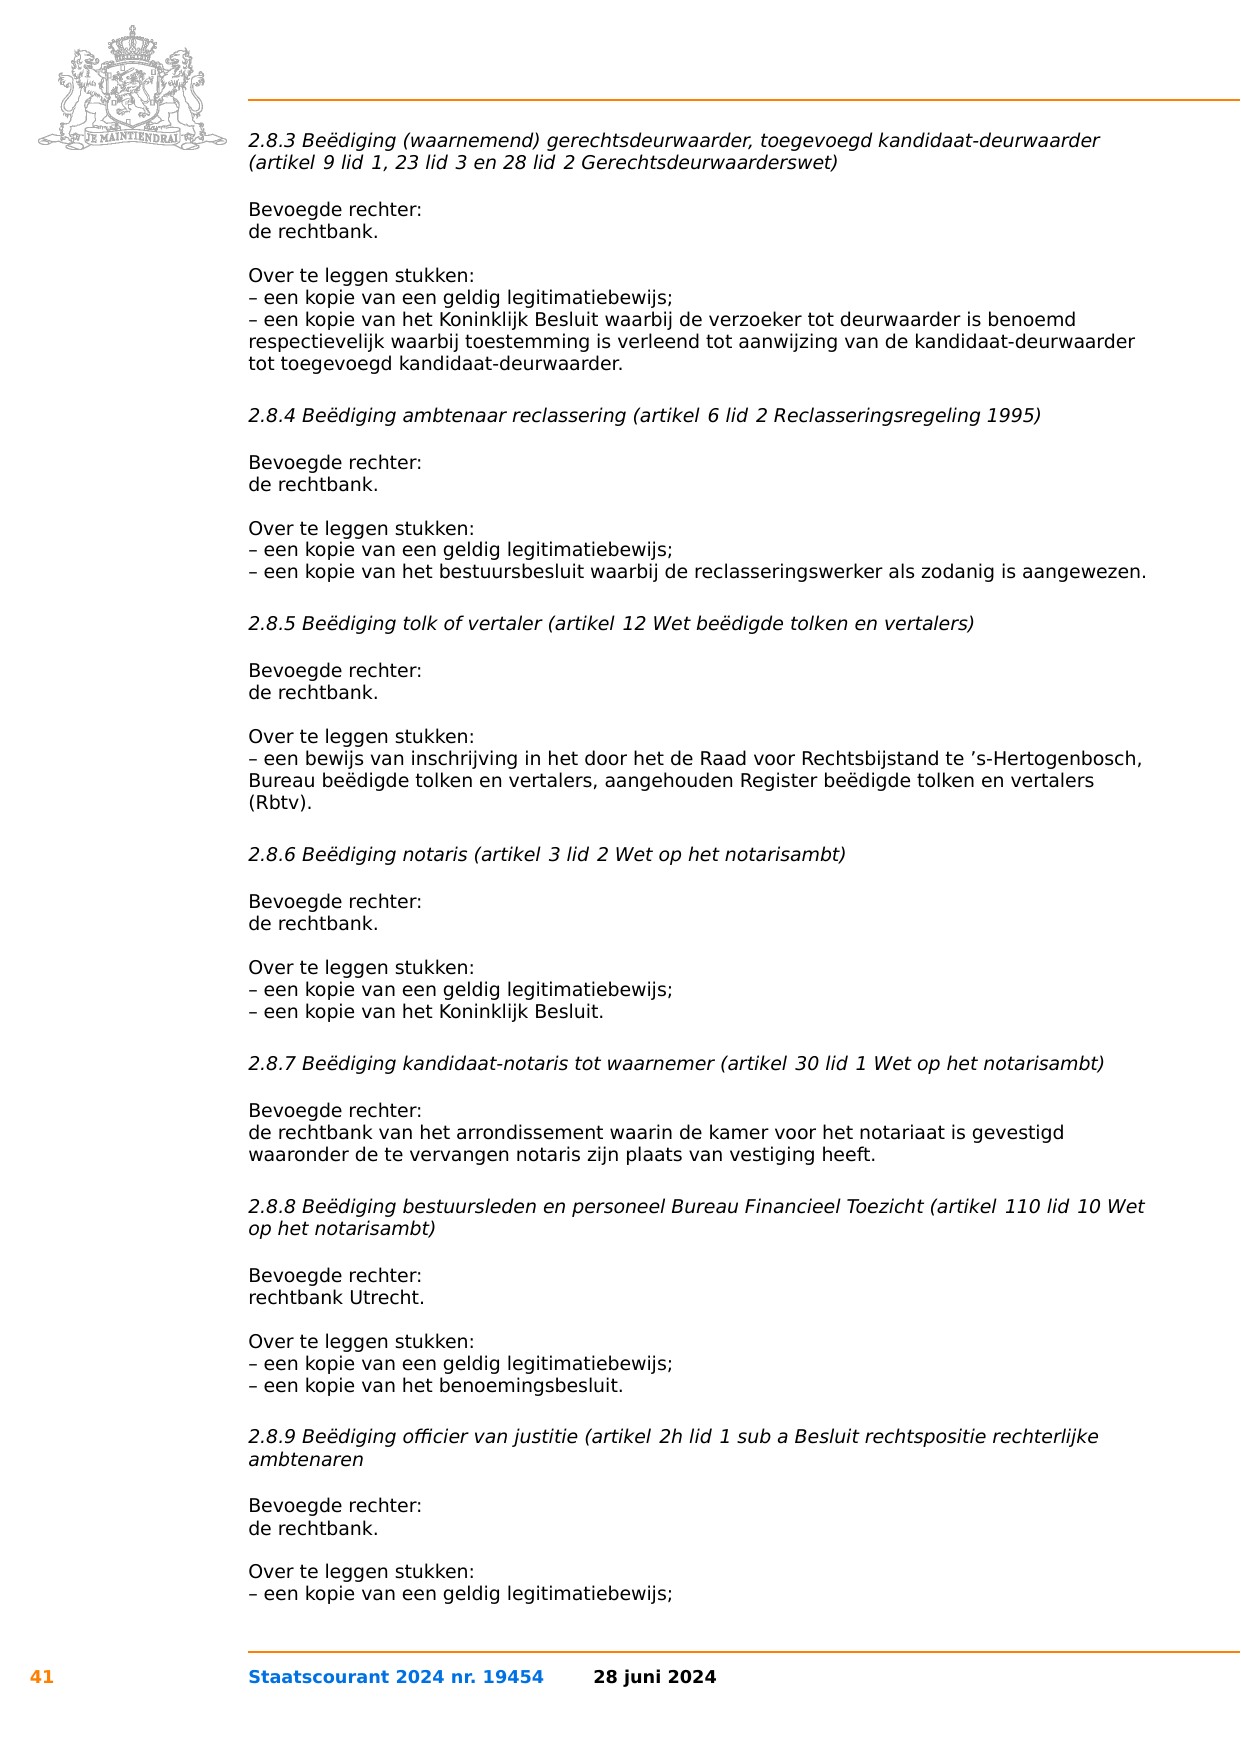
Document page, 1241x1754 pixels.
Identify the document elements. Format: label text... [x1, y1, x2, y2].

text Over te leggen stukken: [248, 957, 1163, 979]
text Over te leggen stukken: [248, 517, 1163, 539]
text Bevoegde rechter: [248, 1495, 1163, 1517]
text Over te leggen stukken: [248, 1331, 1163, 1352]
subtitle 2.8.4 Beëdiging ambtenaar reclassering (artikel 6 lid 2 Reclasseringsregeling 1995) [248, 404, 1163, 427]
text – een kopie van het Koninklijk Besluit. [248, 1001, 1163, 1023]
text – een kopie van een geldig legitimatiebewijs; [248, 287, 1163, 309]
text Bevoegde rechter: [248, 1265, 1163, 1287]
text – een kopie van een geldig legitimatiebewijs; [248, 539, 1163, 561]
text de rechtbank. [248, 682, 1163, 704]
text de rechtbank van het arrondissement waarin de kamer voor het notariaat is gevestigd waaronder de te vervangen notaris zijn plaats van vestiging heeft. [248, 1122, 1163, 1166]
text Bevoegde rechter: [248, 199, 1163, 221]
text de rechtbank. [248, 913, 1163, 935]
text de rechtbank. [248, 221, 1163, 243]
subtitle 2.8.7 Beëdiging kandidaat-notaris tot waarnemer (artikel 30 lid 1 Wet op het notarisambt) [248, 1053, 1163, 1075]
picture [38, 25, 227, 150]
subtitle 2.8.8 Beëdiging bestuursleden en personeel Bureau Financieel Toezicht (artikel 110 lid 10 Wet op het notarisambt) [248, 1196, 1163, 1240]
text Bevoegde rechter: [248, 660, 1163, 682]
text Bevoegde rechter: [248, 891, 1163, 913]
text Bevoegde rechter: [248, 1100, 1163, 1122]
text Over te leggen stukken: [248, 265, 1163, 287]
text Bevoegde rechter: [248, 452, 1163, 473]
subtitle 2.8.6 Beëdiging notaris (artikel 3 lid 2 Wet op het notarisambt) [248, 844, 1163, 866]
text de rechtbank. [248, 473, 1163, 496]
text Over te leggen stukken: [248, 1561, 1163, 1583]
text – een kopie van het bestuursbesluit waarbij de reclasseringswerker als zodanig is aangewezen. [248, 561, 1163, 583]
subtitle 2.8.3 Beëdiging (waarnemend) gerechtsdeurwaarder, toegevoegd kandidaat-deurwaarder (artikel 9 lid 1, 23 lid 3 en 28 lid 2 Gerechtsdeurwaarderswet) [248, 130, 1163, 174]
text Over te leggen stukken: [248, 726, 1163, 748]
text – een kopie van een geldig legitimatiebewijs; [248, 979, 1163, 1001]
text – een kopie van het Koninklijk Besluit waarbij de verzoeker tot deurwaarder is benoemd respectievelijk waarbij toestemming is verleend tot aanwijzing van de kandidaat-deurwaarder tot toegevoegd kandidaat-deurwaarder. [248, 309, 1163, 374]
text – een bewijs van inschrijving in het door het de Raad voor Rechtsbijstand te ’s-Hertogenbosch, Bureau beëdigde tolken en vertalers, aangehouden Register beëdigde tolken en vertalers (Rbtv). [248, 748, 1163, 814]
text rechtbank Utrecht. [248, 1287, 1163, 1309]
text de rechtbank. [248, 1517, 1163, 1539]
text – een kopie van het benoemingsbesluit. [248, 1374, 1163, 1396]
text – een kopie van een geldig legitimatiebewijs; [248, 1583, 1163, 1605]
subtitle 2.8.9 Beëdiging officier van justitie (artikel 2h lid 1 sub a Besluit rechtspositie rechterlijke ambtenaren [248, 1426, 1163, 1470]
subtitle 2.8.5 Beëdiging tolk of vertaler (artikel 12 Wet beëdigde tolken en vertalers) [248, 613, 1163, 635]
text – een kopie van een geldig legitimatiebewijs; [248, 1352, 1163, 1374]
